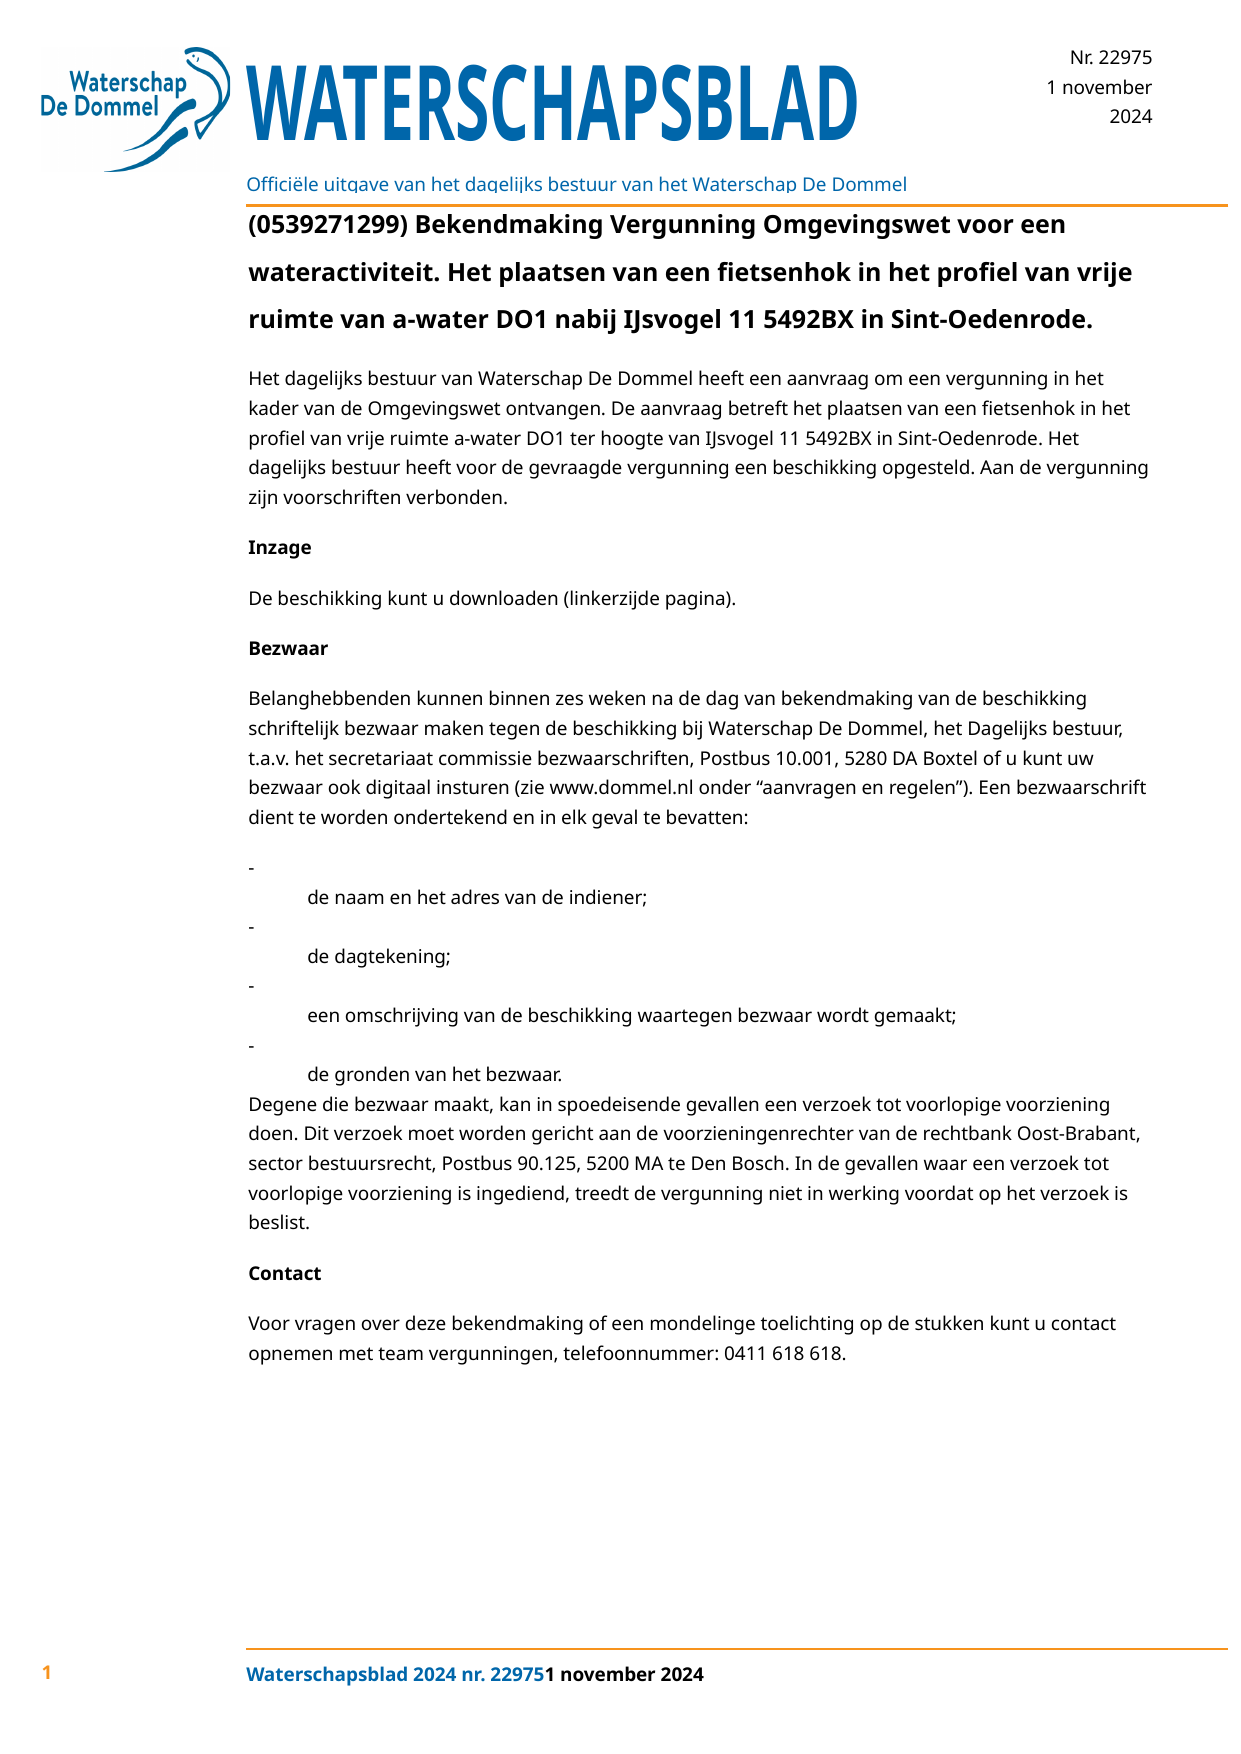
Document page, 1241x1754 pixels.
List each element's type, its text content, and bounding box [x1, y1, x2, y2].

list de dagtekening; [248, 943, 1152, 969]
text Voor vragen over deze bekendmaking of een mondelinge toelichting op de stukken kunt u contact opnemen met team vergunningen, telefoonnummer: 0411 618 618. [248, 1310, 1152, 1365]
text Contact [248, 1260, 1152, 1285]
list de naam en het adres van de indiener; [248, 884, 1152, 909]
picture [41, 47, 231, 172]
text Belanghebbenden kunnen binnen zes weken na de dag van bekendmaking van de beschikking schriftelijk bezwaar maken tegen de beschikking bij Waterschap De Dommel, het Dagelijks bestuur, t.a.v. het secretariaat commissie bezwaarschriften, Postbus 10.001, 5280 DA Boxtel of u kunt uw bezwaar ook digitaal insturen (zie www.dommel.nl onder “aanvragen en regelen”). Een bezwaarschrift dient te worden ondertekend en in elk geval te bevatten: [248, 686, 1152, 829]
text Bezwaar [248, 635, 1152, 661]
text Inzage [248, 534, 1152, 560]
text Degene die bezwaar maakt, kan in spoedeisende gevallen een verzoek tot voorlopige voorziening doen. Dit verzoek moet worden gericht aan de voorzieningenrechter van de rechtbank Oost-Brabant, sector bestuursrecht, Postbus 90.125, 5200 MA te Den Bosch. In de gevallen waar een verzoek tot voorlopige voorziening is ingediend, treedt de vergunning niet in werking voordat op het verzoek is beslist. [248, 1091, 1152, 1235]
list een omschrijving van de beschikking waartegen bezwaar wordt gemaakt; [248, 1002, 1152, 1028]
picture [198, 118, 210, 131]
picture [204, 47, 231, 76]
list de gronden van het bezwaar. [248, 1061, 1152, 1087]
text De beschikking kunt u downloaden (linkerzijde pagina). [248, 585, 1152, 610]
text Het dagelijks bestuur van Waterschap De Dommel heeft een aanvraag om een vergunning in het kader van de Omgevingswet ontvangen. De aanvraag betreft het plaatsen van een fietsenhok in het profiel van vrije ruimte a-water DO1 ter hoogte van IJsvogel 11 5492BX in Sint-Oedenrode. Het dagelijks bestuur heeft voor de gevraagde vergunning een beschikking opgesteld. Aan de vergunning zijn voorschriften verbonden. [248, 366, 1152, 509]
picture [45, 99, 51, 111]
text (0539271299) Bekendmaking Vergunning Omgevingswet voor een wateractiviteit. Het plaatsen van een fietsenhok in het profiel van vrije ruimte van a-water DO1 nabij IJsvogel 11 5492BX in Sint-Oedenrode. [248, 207, 1152, 336]
